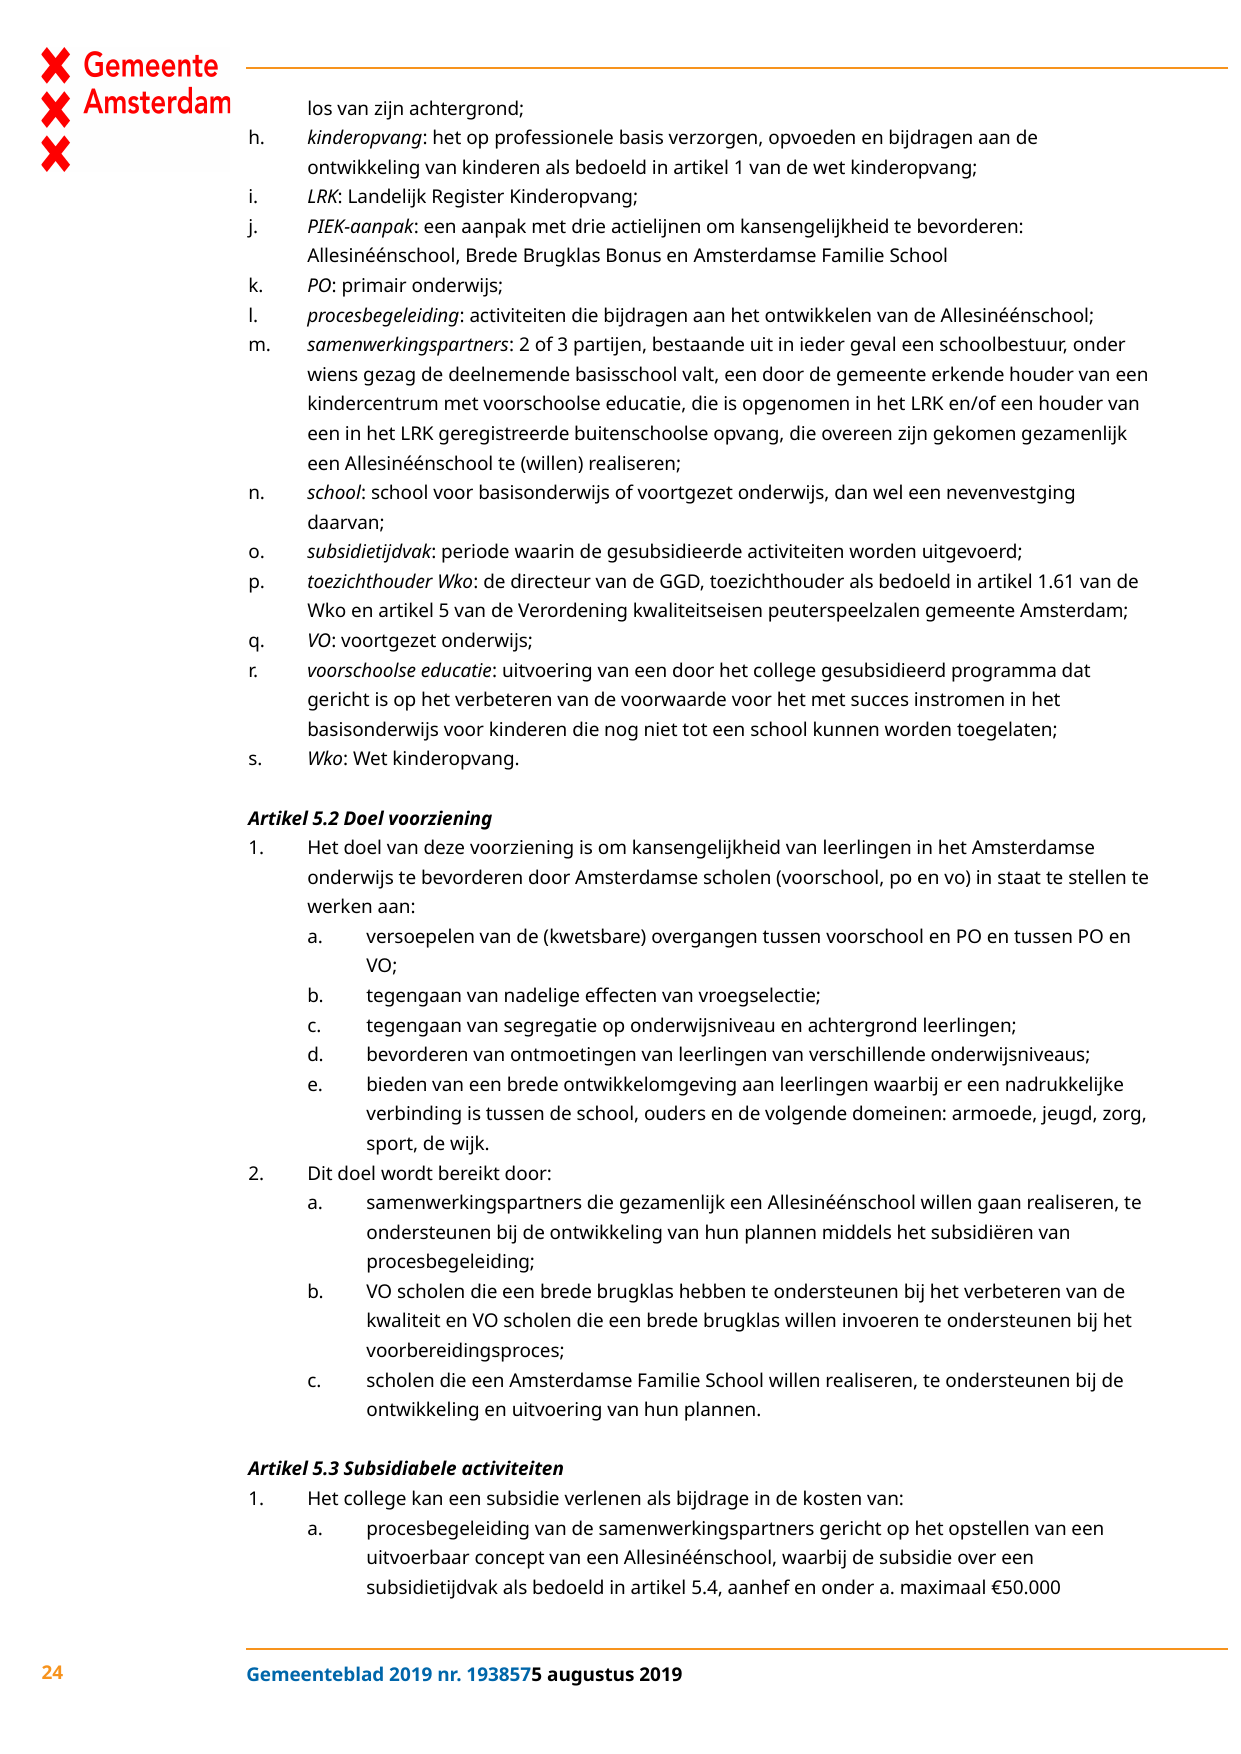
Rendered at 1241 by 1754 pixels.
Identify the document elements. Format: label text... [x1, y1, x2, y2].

list subsidietijdvak: periode waarin de gesubsidieerde activiteiten worden uitgevoerd; [248, 538, 1152, 564]
list tegengaan van nadelige effecten van vroegselectie; [307, 982, 1152, 1008]
list samenwerkingspartners: 2 of 3 partijen, bestaande uit in ieder geval een schoolbestuur, onder wiens gezag de deelnemende basisschool valt, een door de gemeente erkende houder van een kindercentrum met voorschoolse educatie, die is opgenomen in het LRK en/of een houder van een in het LRK geregistreerde buitenschoolse opvang, die overeen zijn gekomen gezamenlijk een Allesinéénschool te (willen) realiseren; [248, 331, 1152, 476]
list versoepelen van de (kwetsbare) overgangen tussen voorschool en PO en tussen PO en VO; [307, 923, 1152, 978]
list bevorderen van ontmoetingen van leerlingen van verschillende onderwijsniveaus; [307, 1041, 1152, 1067]
list PIEK-aanpak: een aanpak met drie actielijnen om kansengelijkheid te bevorderen: Allesinéénschool, Brede Brugklas Bonus en Amsterdamse Familie School [248, 213, 1152, 268]
list kinderopvang: het op professionele basis verzorgen, opvoeden en bijdragen aan de ontwikkeling van kinderen als bedoeld in artikel 1 van de wet kinderopvang; [248, 124, 1152, 180]
text Artikel 5.2 Doel voorziening [248, 805, 1152, 831]
picture [41, 47, 231, 172]
list samenwerkingspartners die gezamenlijk een Allesinéénschool willen gaan realiseren, te ondersteunen bij de ontwikkeling van hun plannen middels het subsidiëren van procesbegeleiding; [307, 1189, 1152, 1274]
list Dit doel wordt bereikt door: [248, 1160, 1152, 1186]
list tegengaan van segregatie op onderwijsniveau en achtergrond leerlingen; [307, 1012, 1152, 1038]
list scholen die een Amsterdamse Familie School willen realiseren, te ondersteunen bij de ontwikkeling en uitvoering van hun plannen. [307, 1367, 1152, 1422]
list VO: voortgezet onderwijs; [248, 627, 1152, 653]
list school: school voor basisonderwijs of voortgezet onderwijs, dan wel een nevenvestging daarvan; [248, 479, 1152, 535]
list bieden van een brede ontwikkelomgeving aan leerlingen waarbij er een nadrukkelijke verbinding is tussen de school, ouders en de volgende domeinen: armoede, jeugd, zorg, sport, de wijk. [307, 1071, 1152, 1156]
list Wko: Wet kinderopvang. [248, 746, 1152, 771]
list LRK: Landelijk Register Kinderopvang; [248, 183, 1152, 209]
list VO scholen die een brede brugklas hebben te ondersteunen bij het verbeteren van de kwaliteit en VO scholen die een brede brugklas willen invoeren te ondersteunen bij het voorbereidingsproces; [307, 1278, 1152, 1363]
list Het doel van deze voorziening is om kansengelijkheid van leerlingen in het Amsterdamse onderwijs te bevorderen door Amsterdamse scholen (voorschool, po en vo) in staat te stellen te werken aan: [248, 834, 1152, 919]
list PO: primair onderwijs; [248, 272, 1152, 298]
list procesbegeleiding: activiteiten die bijdragen aan het ontwikkelen van de Allesinéénschool; [248, 302, 1152, 328]
list los van zijn achtergrond; [248, 95, 1152, 121]
list voorschoolse educatie: uitvoering van een door het college gesubsidieerd programma dat gericht is op het verbeteren van de voorwaarde voor het met succes instromen in het basisonderwijs voor kinderen die nog niet tot een school kunnen worden toegelaten; [248, 657, 1152, 742]
list Het college kan een subsidie verlenen als bijdrage in de kosten van: [248, 1485, 1152, 1511]
list toezichthouder Wko: de directeur van de GGD, toezichthouder als bedoeld in artikel 1.61 van de Wko en artikel 5 van de Verordening kwaliteitseisen peuterspeelzalen gemeente Amsterdam; [248, 568, 1152, 623]
list procesbegeleiding van de samenwerkingspartners gericht op het opstellen van een uitvoerbaar concept van een Allesinéénschool, waarbij de subsidie over een subsidietijdvak als bedoeld in artikel 5.4, aanhef en onder a. maximaal €50.000 [307, 1515, 1152, 1600]
text Artikel 5.3 Subsidiabele activiteiten [248, 1456, 1152, 1481]
